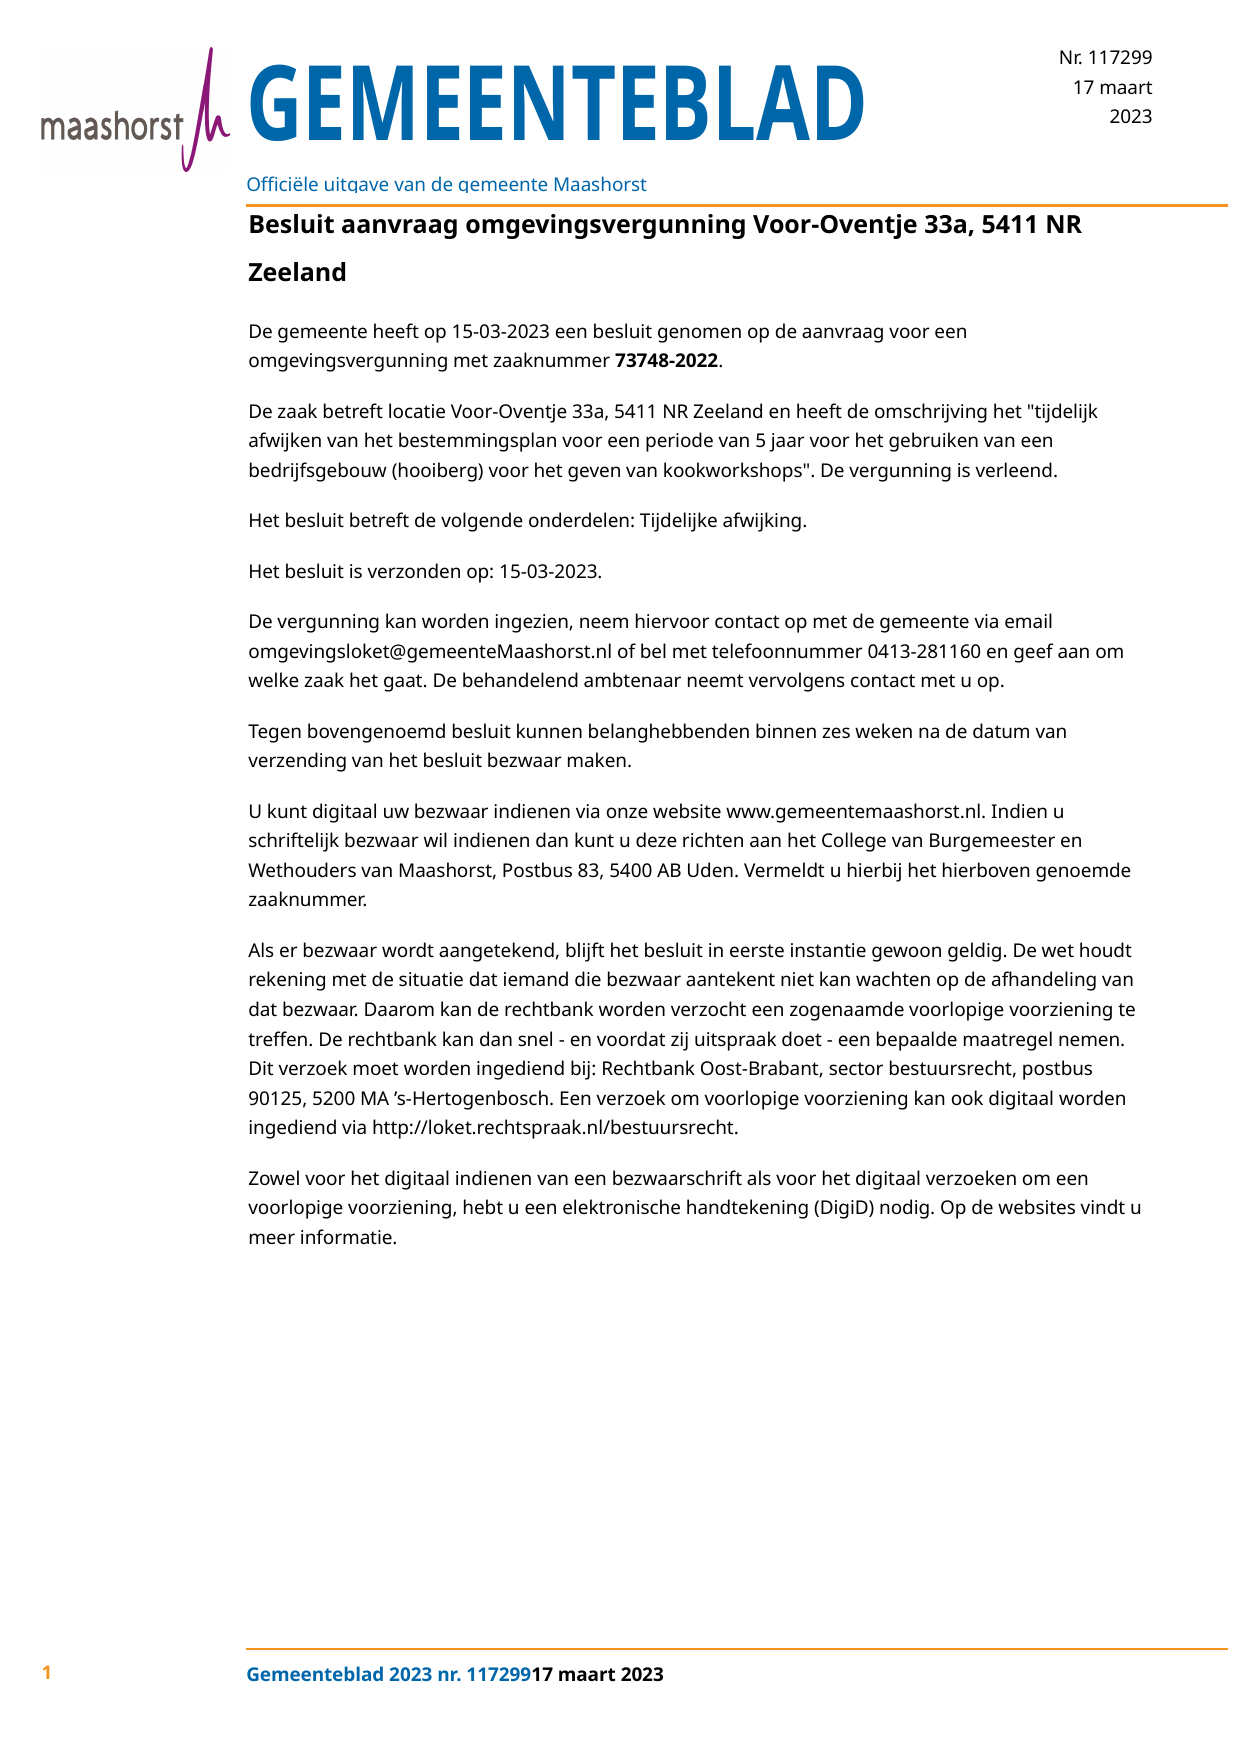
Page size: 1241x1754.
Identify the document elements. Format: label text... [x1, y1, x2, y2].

text Tegen bovengenoemd besluit kunnen belanghebbenden binnen zes weken na de datum van verzending van het besluit bezwaar maken. [248, 718, 1152, 773]
text Als er bezwaar wordt aangetekend, blijft het besluit in eerste instantie gewoon geldig. De wet houdt rekening met de situatie dat iemand die bezwaar aantekent niet kan wachten op de afhandeling van dat bezwaar. Daarom kan de rechtbank worden verzocht een zogenaamde voorlopige voorziening te treffen. De rechtbank kan dan snel - en voordat zij uitspraak doet - een bepaalde maatregel nemen. Dit verzoek moet worden ingediend bij: Rechtbank Oost-Brabant, sector bestuursrecht, postbus 90125, 5200 MA ’s-Hertogenbosch. Een verzoek om voorlopige voorziening kan ook digitaal worden ingediend via http://loket.rechtspraak.nl/bestuursrecht. [248, 937, 1152, 1140]
text Het besluit betreft de volgende onderdelen: Tijdelijke afwijking. [248, 507, 1152, 533]
text Besluit aanvraag omgevingsvergunning Voor-Oventje 33a, 5411 NR Zeeland [248, 207, 1152, 288]
text De vergunning kan worden ingezien, neem hiervoor contact op met de gemeente via email omgevingsloket@gemeenteMaashorst.nl of bel met telefoonnummer 0413-281160 en geef aan om welke zaak het gaat. De behandelend ambtenaar neemt vervolgens contact met u op. [248, 608, 1152, 693]
text U kunt digitaal uw bezwaar indienen via onze website www.gemeentemaashorst.nl. Indien u schriftelijk bezwaar wil indienen dan kunt u deze richten aan het College van Burgemeester en Wethouders van Maashorst, Postbus 83, 5400 AB Uden. Vermeldt u hierbij het hierboven genoemde zaaknummer. [248, 798, 1152, 912]
text De zaak betreft locatie Voor-Oventje 33a, 5411 NR Zeeland en heeft de omschrijving het "tijdelijk afwijken van het bestemmingsplan voor een periode van 5 jaar voor het gebruiken van een bedrijfsgebouw (hooiberg) voor het geven van kookworkshops". De vergunning is verleend. [248, 398, 1152, 483]
text Zowel voor het digitaal indienen van een bezwaarschrift als voor het digitaal verzoeken om een voorlopige voorziening, hebt u een elektronische handtekening (DigiD) nodig. Op de websites vindt u meer informatie. [248, 1165, 1152, 1250]
text Het besluit is verzonden op: 15-03-2023. [248, 558, 1152, 584]
picture [41, 47, 231, 172]
text De gemeente heeft op 15-03-2023 een besluit genomen op de aanvraag voor een omgevingsvergunning met zaaknummer 73748-2022. [248, 318, 1152, 373]
